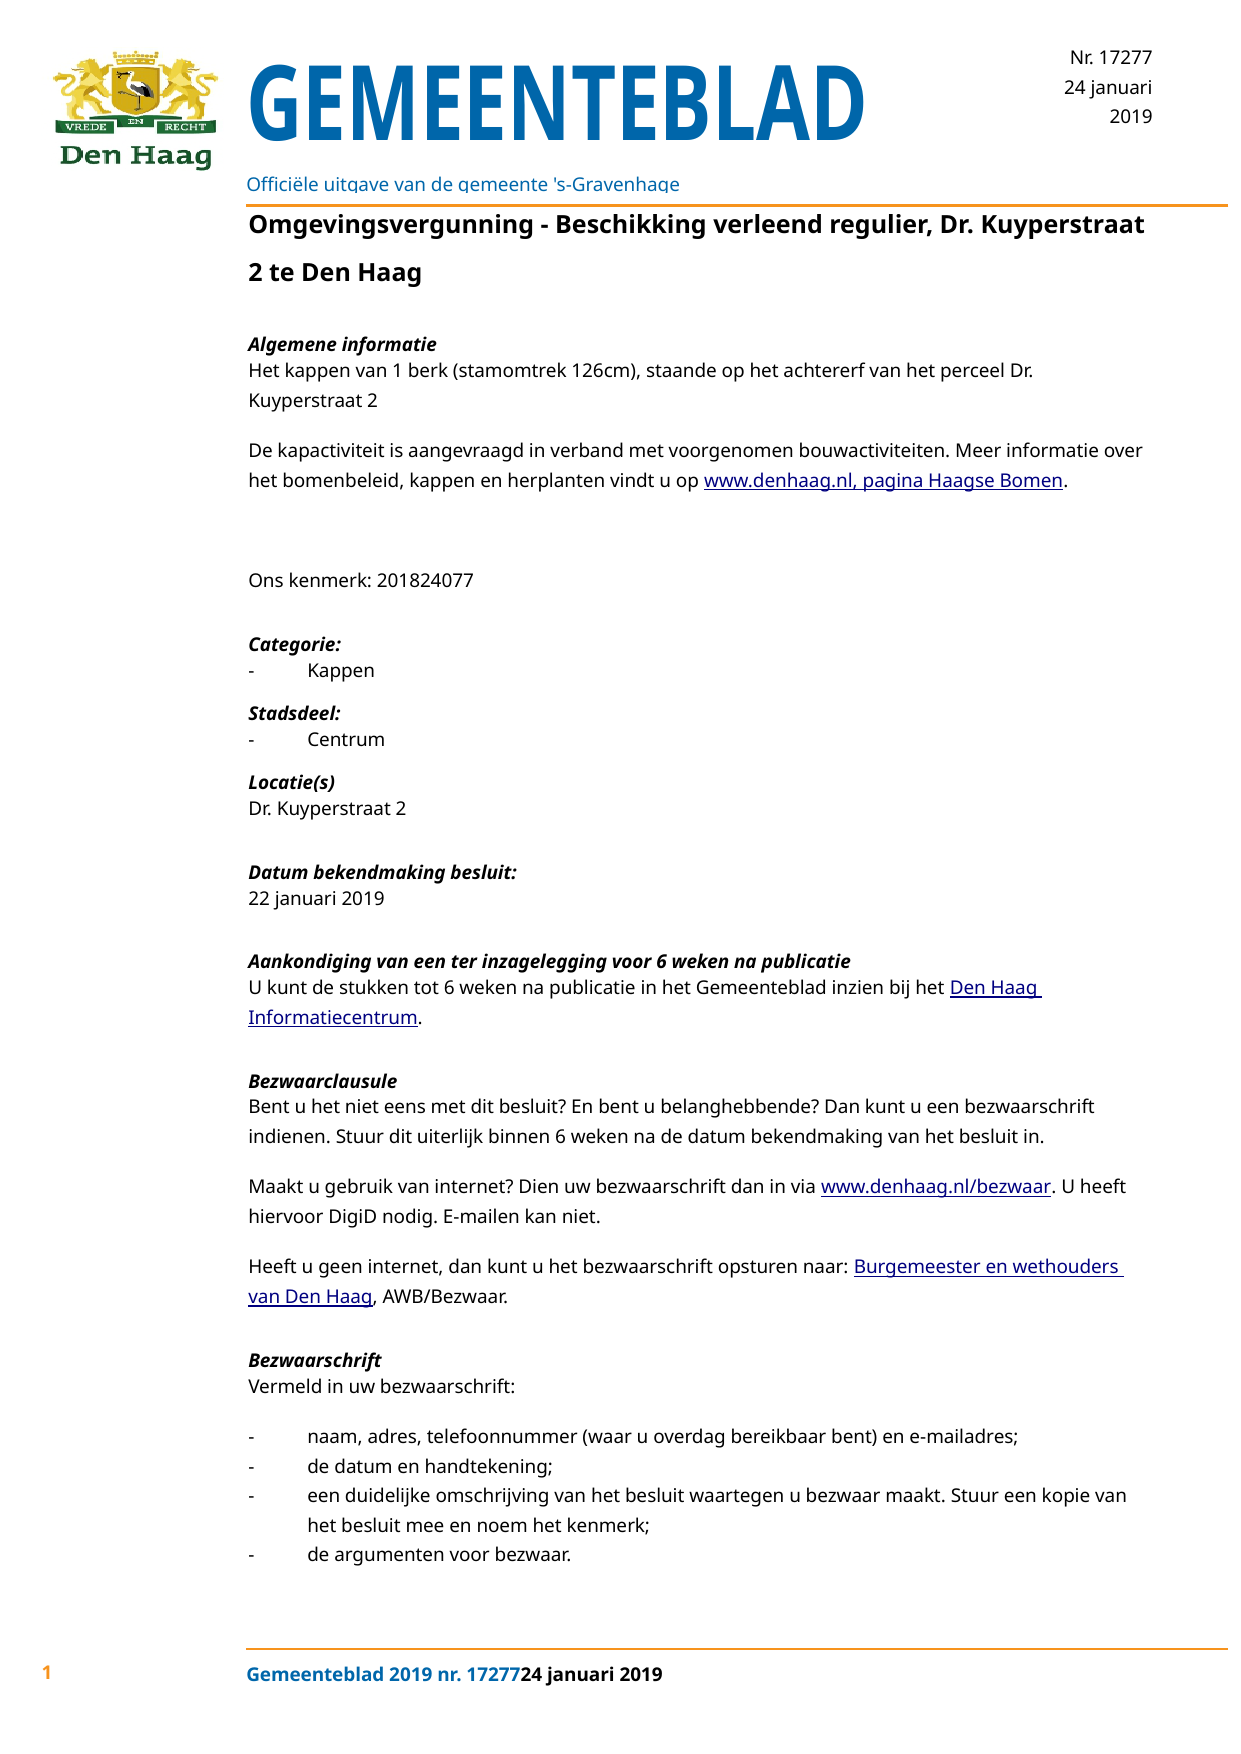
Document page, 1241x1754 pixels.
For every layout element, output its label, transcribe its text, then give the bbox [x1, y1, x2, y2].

text De kapactiviteit is aangevraagd in verband met voorgenomen bouwactiviteiten. Meer informatie over het bomenbeleid, kappen en herplanten vindt u op www.denhaag.nl, pagina Haagse Bomen. [248, 437, 1152, 492]
text Bezwaarclausule [248, 1068, 1152, 1094]
list naam, adres, telefoonnummer (waar u overdag bereikbaar bent) en e-mailadres; [248, 1423, 1152, 1449]
text Datum bekendmaking besluit: [248, 859, 1152, 885]
text Stadsdeel: [248, 700, 1152, 726]
text Dr. Kuyperstraat 2 [248, 795, 1152, 821]
text 22 januari 2019 [248, 885, 1152, 910]
list Centrum [248, 726, 1152, 752]
list de argumenten voor bezwaar. [248, 1542, 1152, 1567]
text Bezwaarschrift [248, 1347, 1152, 1373]
list Kappen [248, 657, 1152, 683]
text Ons kenmerk: 201824077 [248, 568, 1152, 593]
text Categorie: [248, 632, 1152, 657]
text Het kappen van 1 berk (stamomtrek 126cm), staande op het achtererf van het perceel Dr. Kuyperstraat 2 [248, 357, 1152, 412]
text Aankondiging van een ter inzagelegging voor 6 weken na publicatie [248, 949, 1152, 974]
text Locatie(s) [248, 769, 1152, 795]
picture [41, 47, 231, 172]
text Maakt u gebruik van internet? Dien uw bezwaarschrift dan in via www.denhaag.nl/bezwaar. U heeft hiervoor DigiD nodig. E-mailen kan niet. [248, 1174, 1152, 1229]
text Heeft u geen internet, dan kunt u het bezwaarschrift opsturen naar: Burgemeester en wethouders van Den Haag, AWB/Bezwaar. [248, 1254, 1152, 1309]
text Vermeld in uw bezwaarschrift: [248, 1373, 1152, 1399]
text U kunt de stukken tot 6 weken na publicatie in het Gemeenteblad inzien bij het Den Haag Informatiecentrum. [248, 974, 1152, 1030]
text Algemene informatie [248, 331, 1152, 357]
text Omgevingsvergunning - Beschikking verleend regulier, Dr. Kuyperstraat 2 te Den Haag [248, 207, 1152, 288]
text Bent u het niet eens met dit besluit? En bent u belanghebbende? Dan kunt u een bezwaarschrift indienen. Stuur dit uiterlijk binnen 6 weken na de datum bekendmaking van het besluit in. [248, 1094, 1152, 1149]
list de datum en handtekening; [248, 1453, 1152, 1479]
list een duidelijke omschrijving van het besluit waartegen u bezwaar maakt. Stuur een kopie van het besluit mee en noem het kenmerk; [248, 1482, 1152, 1538]
